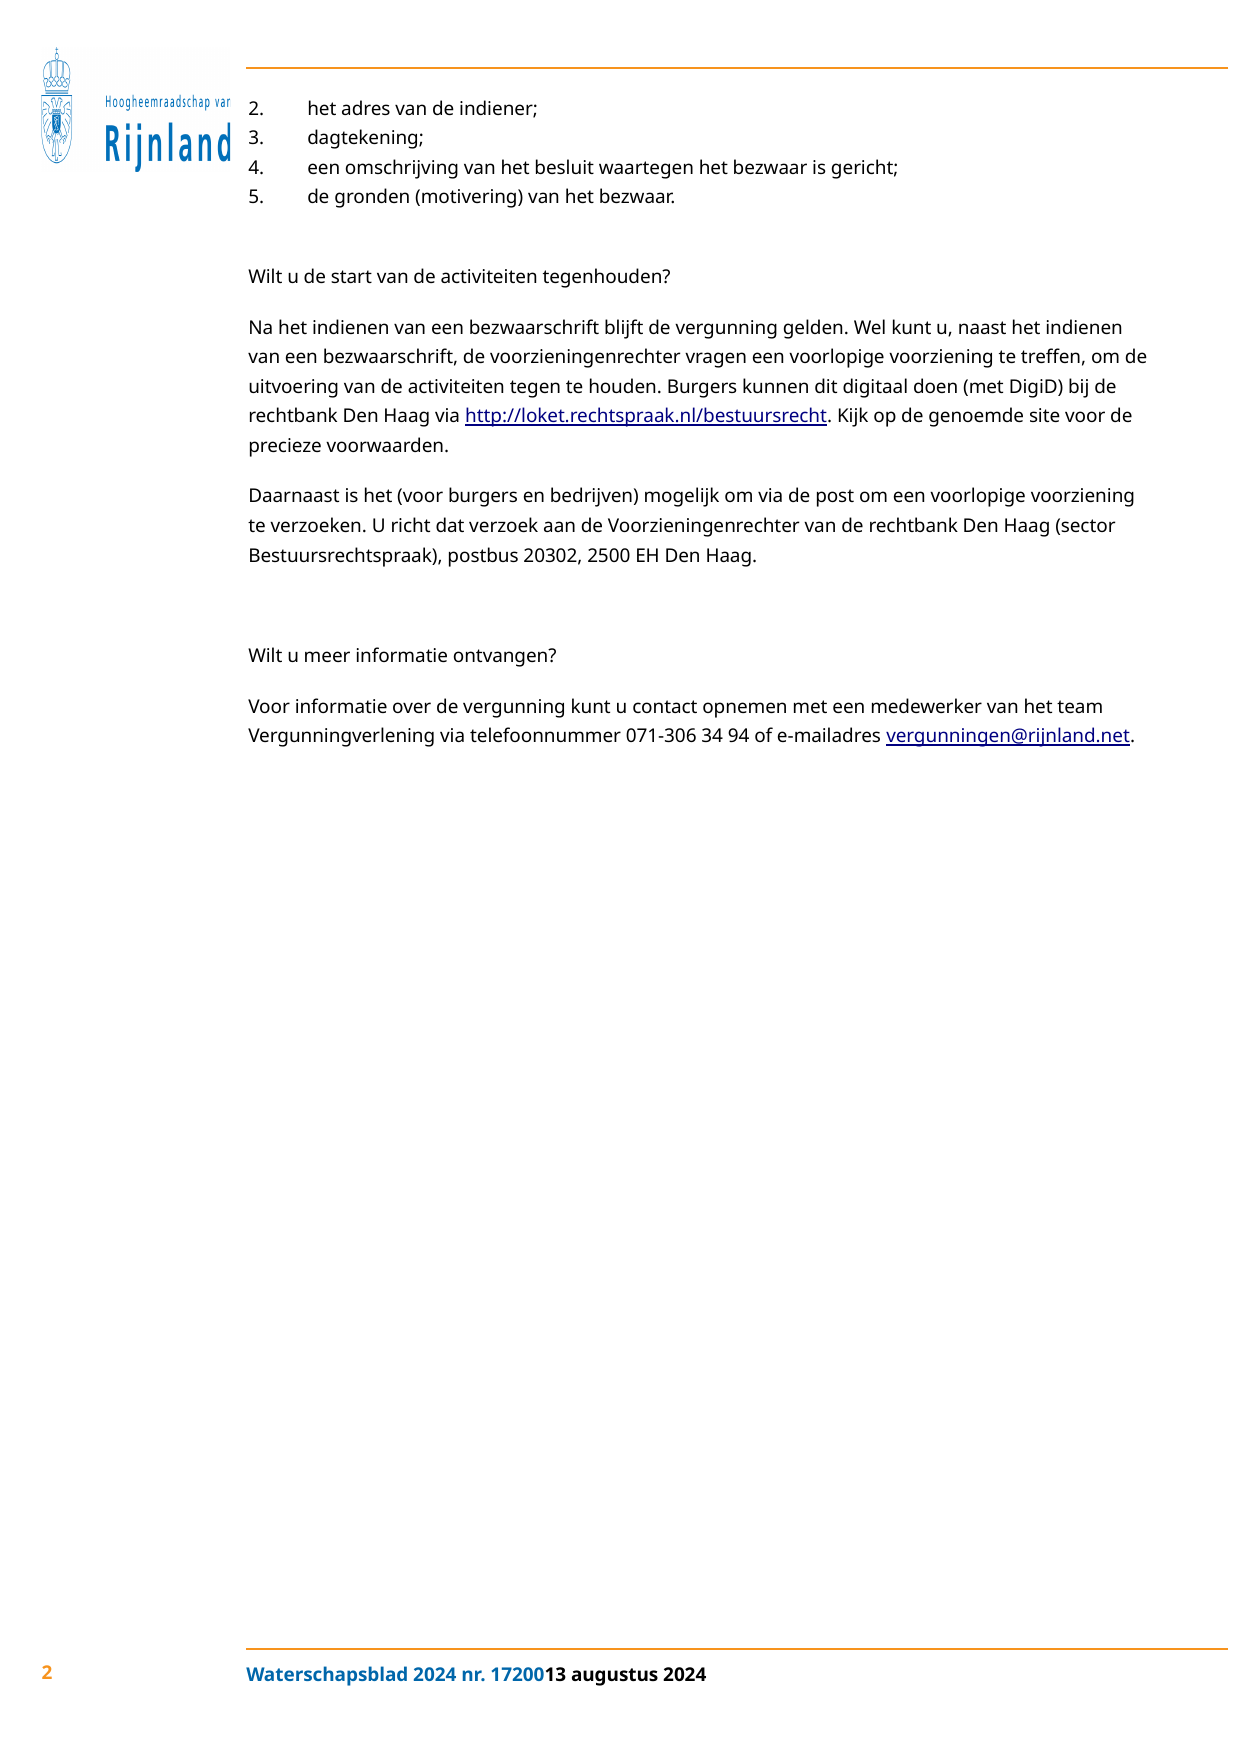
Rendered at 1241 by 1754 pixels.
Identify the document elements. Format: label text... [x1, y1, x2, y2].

text Daarnaast is het (voor burgers en bedrijven) mogelijk om via de post om een voorlopige voorziening te verzoeken. U richt dat verzoek aan de Voorzieningenrechter van de rechtbank Den Haag (sector Bestuursrechtspraak), postbus 20302, 2500 EH Den Haag. [248, 483, 1152, 568]
list de gronden (motivering) van het bezwaar. [248, 183, 1152, 209]
text Wilt u meer informatie ontvangen? [248, 643, 1152, 668]
text Na het indienen van een bezwaarschrift blijft de vergunning gelden. Wel kunt u, naast het indienen van een bezwaarschrift, de voorzieningenrechter vragen een voorlopige voorziening te treffen, om de uitvoering van de activiteiten tegen te houden. Burgers kunnen dit digitaal doen (met DigiD) bij de rechtbank Den Haag via http://loket.rechtspraak.nl/bestuursrecht. Kijk op de genoemde site voor de precieze voorwaarden. [248, 314, 1152, 458]
text Voor informatie over de vergunning kunt u contact opnemen met een medewerker van het team Vergunningverlening via telefoonnummer 071-306 34 94 of e-mailadres vergunningen@rijnland.net. [248, 693, 1152, 748]
picture [41, 47, 231, 172]
list een omschrijving van het besluit waartegen het bezwaar is gericht; [248, 154, 1152, 180]
list dagtekening; [248, 124, 1152, 150]
text Wilt u de start van de activiteiten tegenhouden? [248, 263, 1152, 289]
list het adres van de indiener; [248, 95, 1152, 121]
